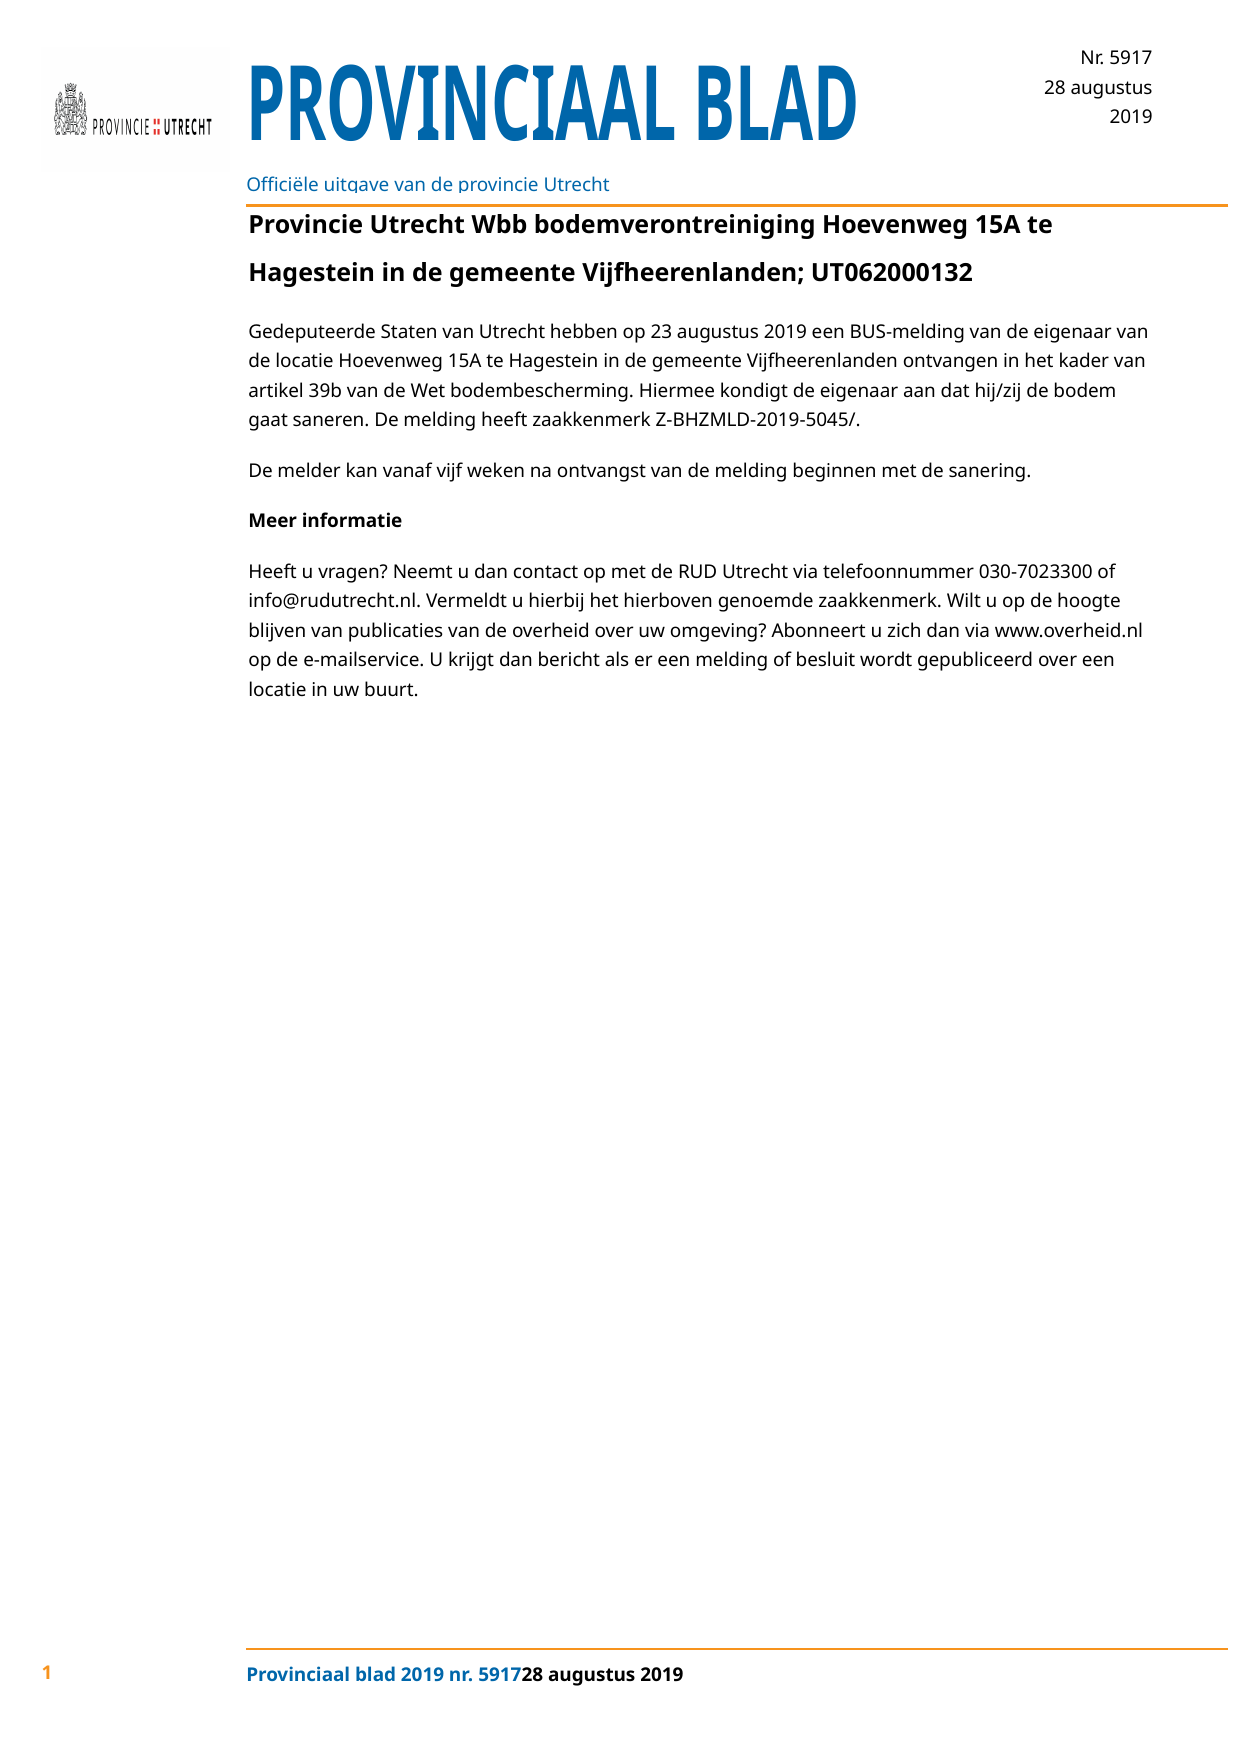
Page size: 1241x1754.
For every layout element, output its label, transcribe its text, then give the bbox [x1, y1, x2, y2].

text Provincie Utrecht Wbb bodemverontreiniging Hoevenweg 15A te Hagestein in de gemeente Vijfheerenlanden; UT062000132 [248, 207, 1152, 288]
text Gedeputeerde Staten van Utrecht hebben op 23 augustus 2019 een BUS-melding van de eigenaar van de locatie Hoevenweg 15A te Hagestein in de gemeente Vijfheerenlanden ontvangen in het kader van artikel 39b van de Wet bodembescherming. Hiermee kondigt de eigenaar aan dat hij/zij de bodem gaat saneren. De melding heeft zaakkenmerk Z-BHZMLD-2019-5045/. [248, 318, 1152, 432]
picture [41, 47, 231, 172]
text De melder kan vanaf vijf weken na ontvangst van de melding beginnen met de sanering. [248, 457, 1152, 483]
text Meer informatie [248, 507, 1152, 533]
text Heeft u vragen? Neemt u dan contact op met de RUD Utrecht via telefoonnummer 030-7023300 of info@rudutrecht.nl. Vermeldt u hierbij het hierboven genoemde zaakkenmerk. Wilt u op de hoogte blijven van publicaties van de overheid over uw omgeving? Abonneert u zich dan via www.overheid.nl op de e-mailservice. U krijgt dan bericht als er een melding of besluit wordt gepubliceerd over een locatie in uw buurt. [248, 558, 1152, 702]
